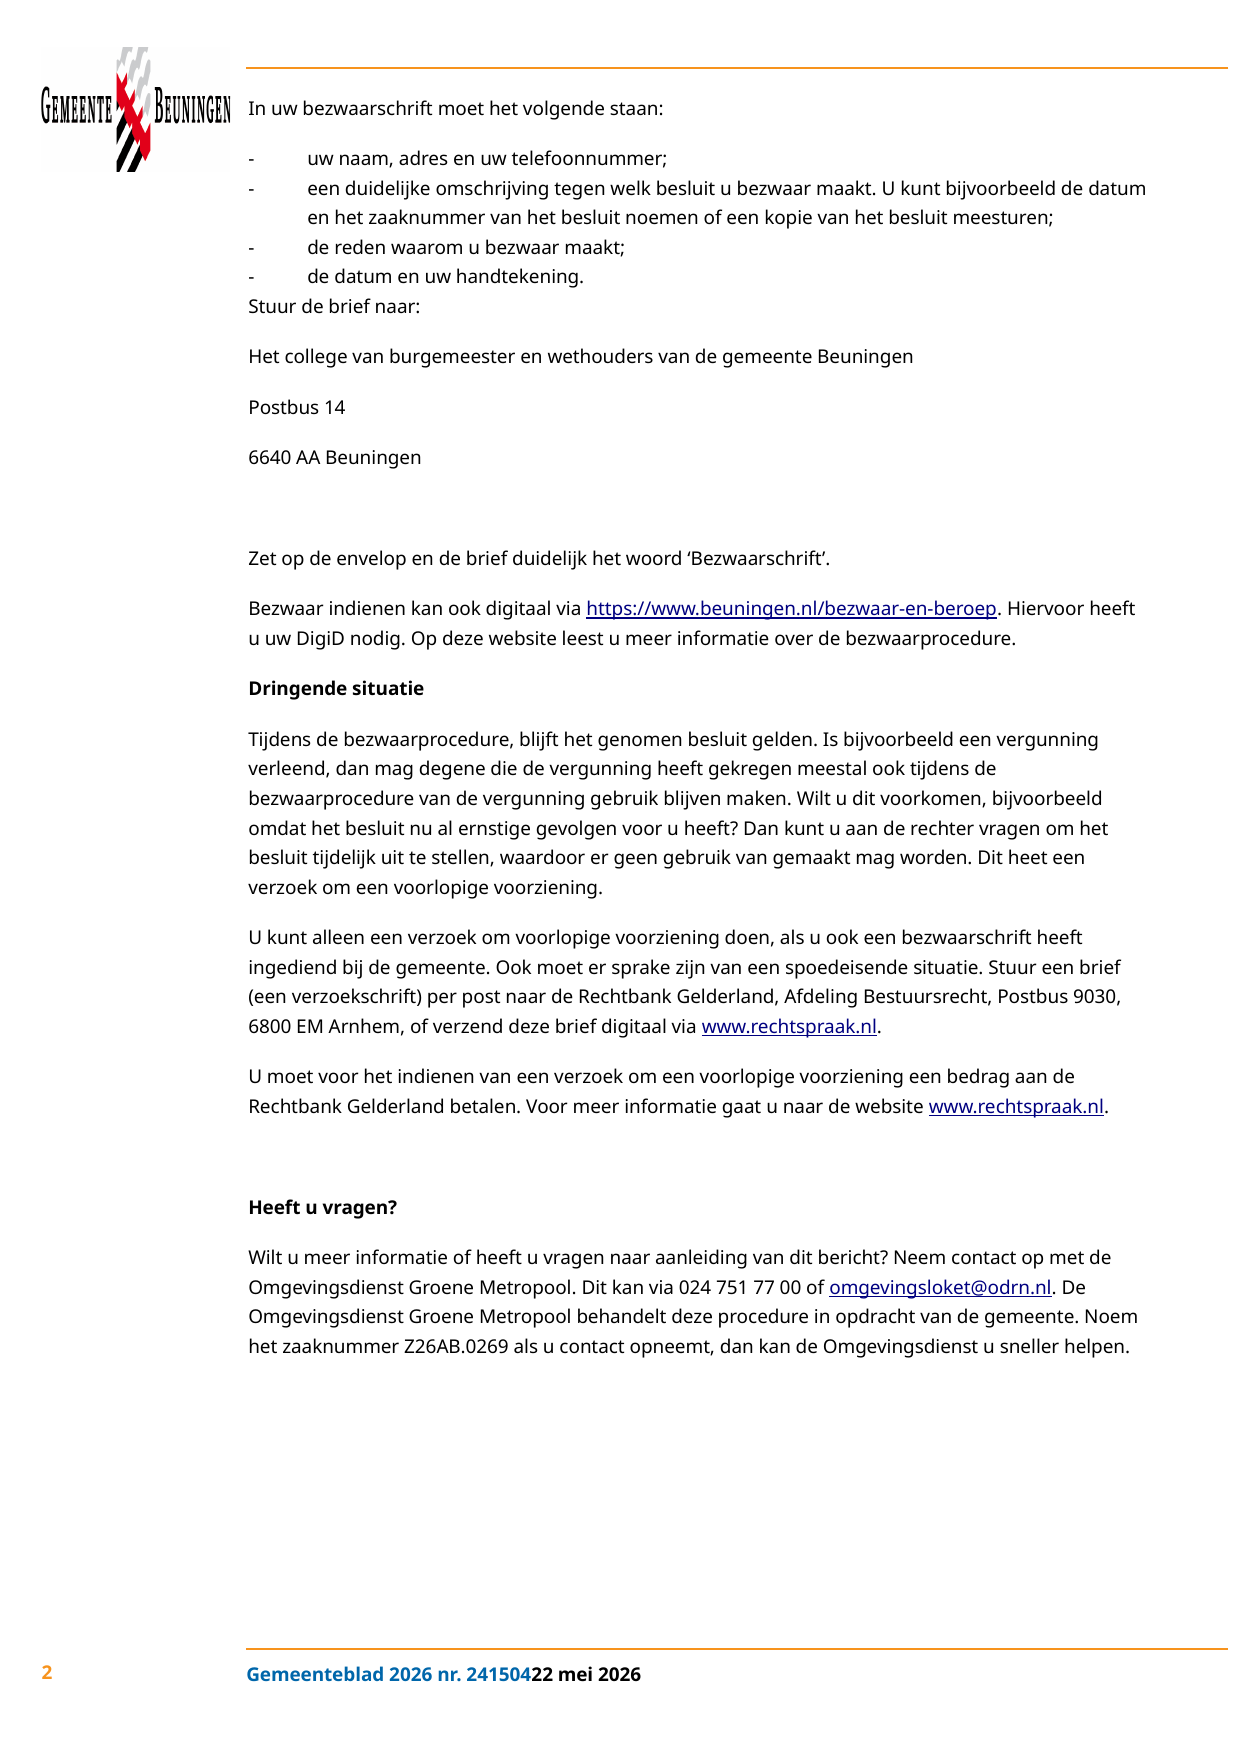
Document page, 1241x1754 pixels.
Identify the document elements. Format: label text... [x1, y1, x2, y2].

list de datum en uw handtekening. [248, 263, 1152, 289]
text U moet voor het indienen van een verzoek om een voorlopige voorziening een bedrag aan de Rechtbank Gelderland betalen. Voor meer informatie gaat u naar de website www.rechtspraak.nl. [248, 1063, 1152, 1119]
list een duidelijke omschrijving tegen welk besluit u bezwaar maakt. U kunt bijvoorbeeld de datum en het zaaknummer van het besluit noemen of een kopie van het besluit meesturen; [248, 175, 1152, 230]
text Wilt u meer informatie of heeft u vragen naar aanleiding van dit bericht? Neem contact op met de Omgevingsdienst Groene Metropool. Dit kan via 024 751 77 00 of omgevingsloket@odrn.nl. De Omgevingsdienst Groene Metropool behandelt deze procedure in opdracht van de gemeente. Noem het zaaknummer Z26AB.0269 als u contact opneemt, dan kan de Omgevingsdienst u sneller helpen. [248, 1244, 1152, 1359]
list uw naam, adres en uw telefoonnummer; [248, 145, 1152, 171]
text Dringende situatie [248, 676, 1152, 701]
text Tijdens de bezwaarprocedure, blijft het genomen besluit gelden. Is bijvoorbeeld een vergunning verleend, dan mag degene die de vergunning heeft gekregen meestal ook tijdens de bezwaarprocedure van de vergunning gebruik blijven maken. Wilt u dit voorkomen, bijvoorbeeld omdat het besluit nu al ernstige gevolgen voor u heeft? Dan kunt u aan de rechter vragen om het besluit tijdelijk uit te stellen, waardoor er geen gebruik van gemaakt mag worden. Dit heet een verzoek om een voorlopige voorziening. [248, 726, 1152, 900]
text In uw bezwaarschrift moet het volgende staan: [248, 95, 1152, 121]
text U kunt alleen een verzoek om voorlopige voorziening doen, als u ook een bezwaarschrift heeft ingediend bij de gemeente. Ook moet er sprake zijn van een spoedeisende situatie. Stuur een brief (een verzoekschrift) per post naar de Rechtbank Gelderland, Afdeling Bestuursrecht, Postbus 9030, 6800 EM Arnhem, of verzend deze brief digitaal via www.rechtspraak.nl. [248, 924, 1152, 1039]
text Het college van burgemeester en wethouders van de gemeente Beuningen [248, 343, 1152, 369]
list de reden waarom u bezwaar maakt; [248, 234, 1152, 260]
text Heeft u vragen? [248, 1194, 1152, 1220]
text Stuur de brief naar: [248, 293, 1152, 319]
text Postbus 14 [248, 394, 1152, 420]
text Bezwaar indienen kan ook digitaal via https://www.beuningen.nl/bezwaar-en-beroep. Hiervoor heeft u uw DigiD nodig. Op deze website leest u meer informatie over de bezwaarprocedure. [248, 596, 1152, 651]
text 6640 AA Beuningen [248, 444, 1152, 470]
text Zet op de envelop en de brief duidelijk het woord ‘Bezwaarschrift’. [248, 545, 1152, 571]
picture [41, 47, 231, 172]
